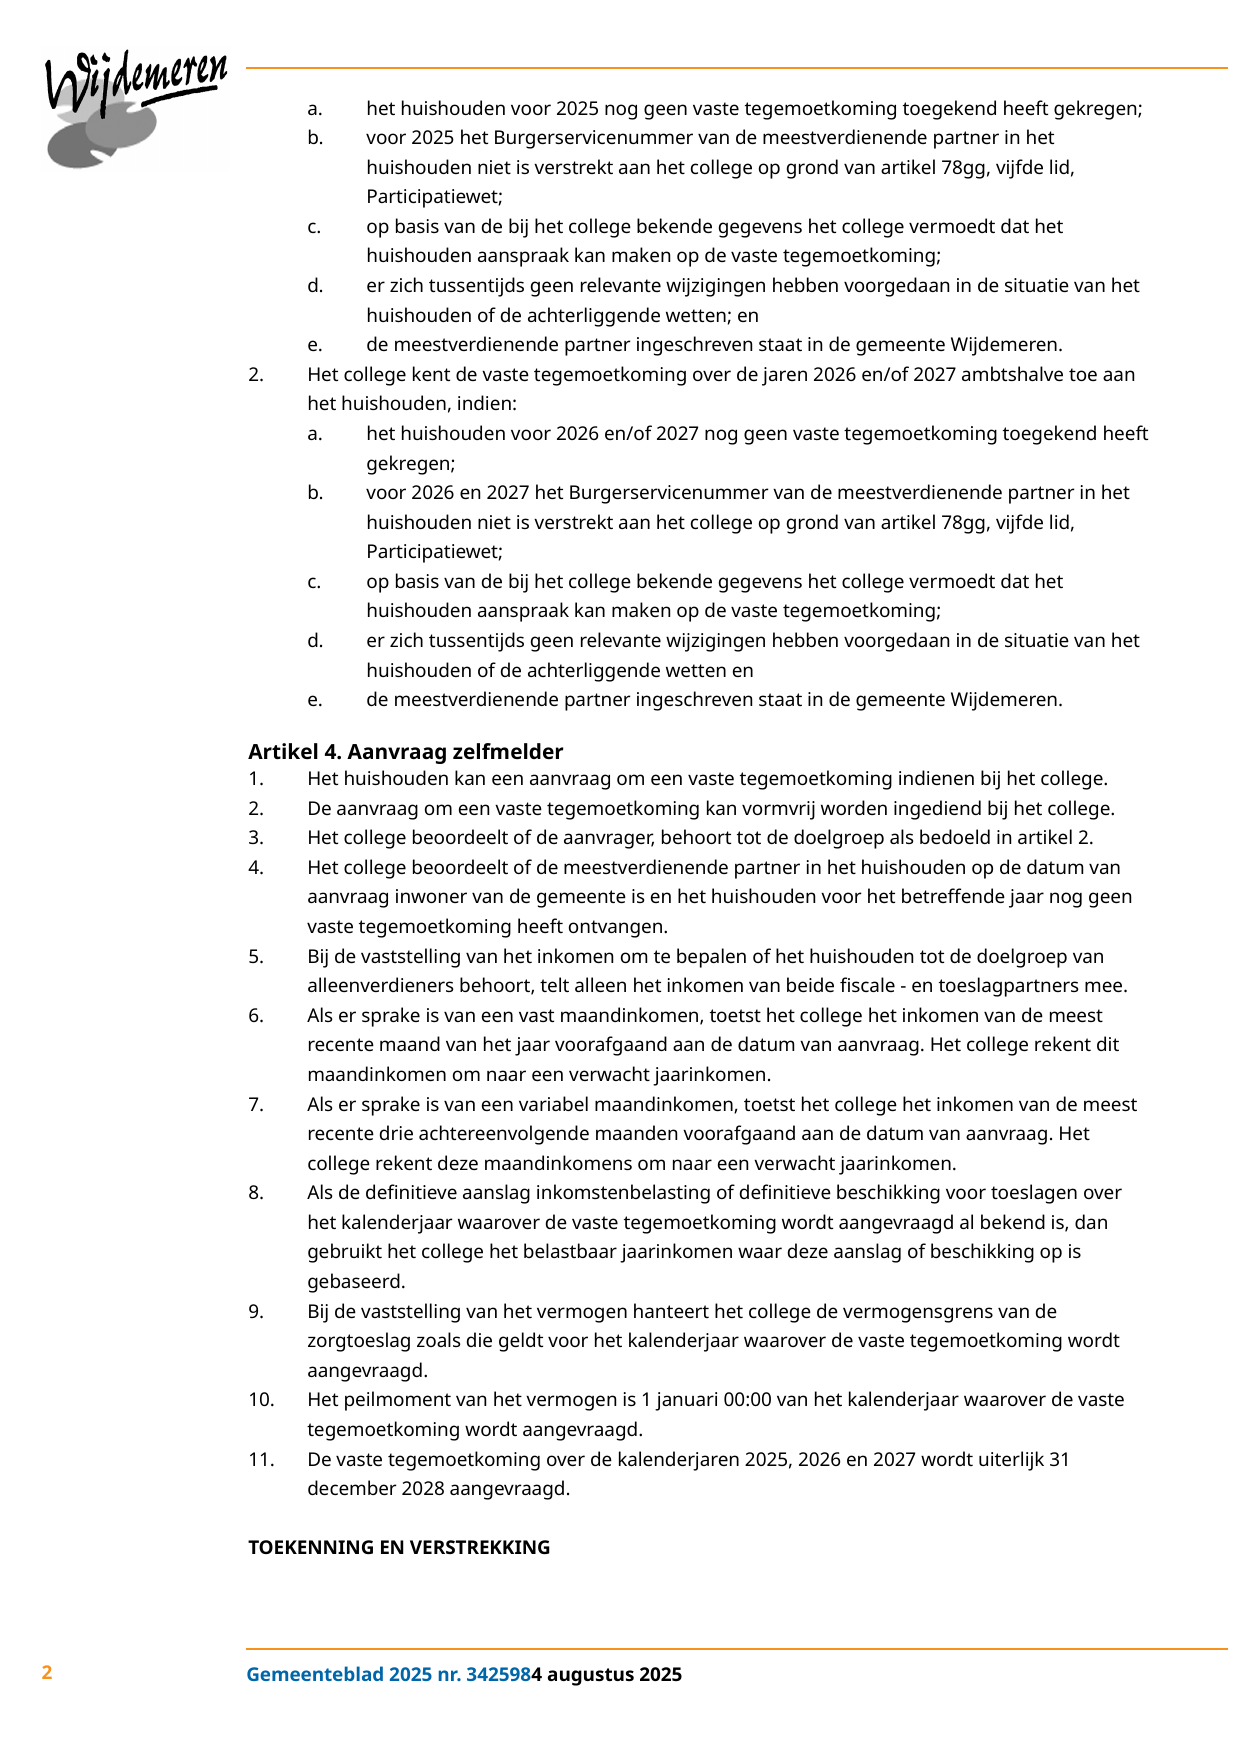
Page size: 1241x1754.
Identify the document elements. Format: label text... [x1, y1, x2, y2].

list Als er sprake is van een vast maandinkomen, toetst het college het inkomen van de meest recente maand van het jaar voorafgaand aan de datum van aanvraag. Het college rekent dit maandinkomen om naar een verwacht jaarinkomen. [248, 1002, 1152, 1087]
text Artikel 4. Aanvraag zelfmelder [248, 737, 1152, 765]
list Bij de vaststelling van het vermogen hanteert het college de vermogensgrens van de zorgtoeslag zoals die geldt voor het kalenderjaar waarover de vaste tegemoetkoming wordt aangevraagd. [248, 1298, 1152, 1383]
list Het college beoordeelt of de aanvrager, behoort tot de doelgroep als bedoeld in artikel 2. [248, 824, 1152, 850]
list Het peilmoment van het vermogen is 1 januari 00:00 van het kalenderjaar waarover de vaste tegemoetkoming wordt aangevraagd. [248, 1387, 1152, 1442]
list er zich tussentijds geen relevante wijzigingen hebben voorgedaan in de situatie van het huishouden of de achterliggende wetten en [307, 627, 1152, 683]
list Het college beoordeelt of de meestverdienende partner in het huishouden op de datum van aanvraag inwoner van de gemeente is en het huishouden voor het betreffende jaar nog geen vaste tegemoetkoming heeft ontvangen. [248, 854, 1152, 939]
list Als er sprake is van een variabel maandinkomen, toetst het college het inkomen van de meest recente drie achtereenvolgende maanden voorafgaand aan de datum van aanvraag. Het college rekent deze maandinkomens om naar een verwacht jaarinkomen. [248, 1091, 1152, 1176]
list het huishouden voor 2025 nog geen vaste tegemoetkoming toegekend heeft gekregen; [307, 95, 1152, 121]
list op basis van de bij het college bekende gegevens het college vermoedt dat het huishouden aanspraak kan maken op de vaste tegemoetkoming; [307, 568, 1152, 623]
list De aanvraag om een vaste tegemoetkoming kan vormvrij worden ingediend bij het college. [248, 795, 1152, 821]
list er zich tussentijds geen relevante wijzigingen hebben voorgedaan in de situatie van het huishouden of de achterliggende wetten; en [307, 272, 1152, 328]
list Het huishouden kan een aanvraag om een vaste tegemoetkoming indienen bij het college. [248, 765, 1152, 791]
list de meestverdienende partner ingeschreven staat in de gemeente Wijdemeren. [307, 686, 1152, 712]
picture [41, 47, 231, 172]
list op basis van de bij het college bekende gegevens het college vermoedt dat het huishouden aanspraak kan maken op de vaste tegemoetkoming; [307, 213, 1152, 268]
list voor 2025 het Burgerservicenummer van de meestverdienende partner in het huishouden niet is verstrekt aan het college op grond van artikel 78gg, vijfde lid, Participatiewet; [307, 124, 1152, 209]
list Als de definitieve aanslag inkomstenbelasting of definitieve beschikking voor toeslagen over het kalenderjaar waarover de vaste tegemoetkoming wordt aangevraagd al bekend is, dan gebruikt het college het belastbaar jaarinkomen waar deze aanslag of beschikking op is gebaseerd. [248, 1179, 1152, 1294]
list Het college kent de vaste tegemoetkoming over de jaren 2026 en/of 2027 ambtshalve toe aan het huishouden, indien: [248, 361, 1152, 416]
list het huishouden voor 2026 en/of 2027 nog geen vaste tegemoetkoming toegekend heeft gekregen; [307, 420, 1152, 476]
list De vaste tegemoetkoming over de kalenderjaren 2025, 2026 en 2027 wordt uiterlijk 31 december 2028 aangevraagd. [248, 1446, 1152, 1501]
list de meestverdienende partner ingeschreven staat in de gemeente Wijdemeren. [307, 331, 1152, 357]
text TOEKENNING EN VERSTREKKING [248, 1534, 1152, 1560]
list Bij de vaststelling van het inkomen om te bepalen of het huishouden tot de doelgroep van alleenverdieners behoort, telt alleen het inkomen van beide fiscale - en toeslagpartners mee. [248, 943, 1152, 998]
list voor 2026 en 2027 het Burgerservicenummer van de meestverdienende partner in het huishouden niet is verstrekt aan het college op grond van artikel 78gg, vijfde lid, Participatiewet; [307, 479, 1152, 564]
